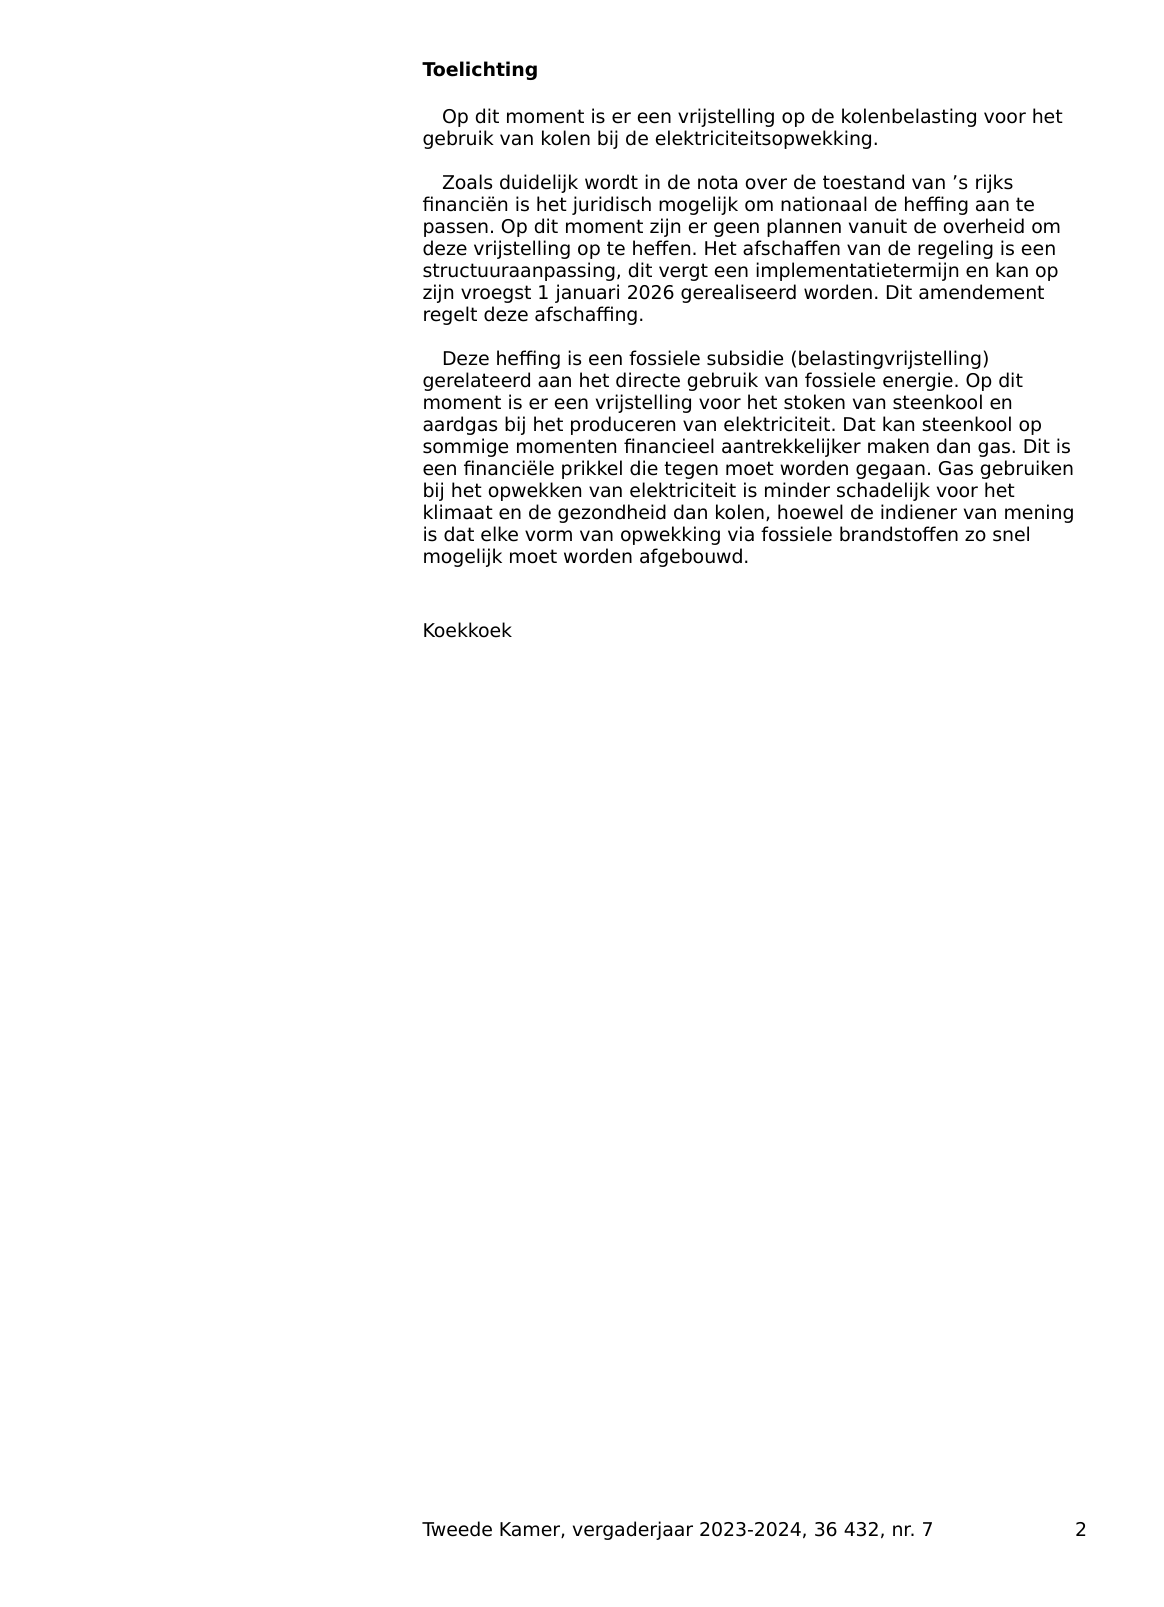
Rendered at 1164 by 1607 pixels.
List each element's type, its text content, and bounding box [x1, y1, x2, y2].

subtitle Toelichting [422, 59, 1087, 81]
text Op dit moment is er een vrijstelling op de kolenbelasting voor het gebruik van kolen bij de elektriciteitsopwekking. [422, 106, 1087, 150]
text Deze heffing is een fossiele subsidie (belastingvrijstelling) gerelateerd aan het directe gebruik van fossiele energie. Op dit moment is er een vrijstelling voor het stoken van steenkool en aardgas bij het produceren van elektriciteit. Dat kan steenkool op sommige momenten financieel aantrekkelijker maken dan gas. Dit is een financiële prikkel die tegen moet worden gegaan. Gas gebruiken bij het opwekken van elektriciteit is minder schadelijk voor het klimaat en de gezondheid dan kolen, hoewel de indiener van mening is dat elke vorm van opwekking via fossiele brandstoffen zo snel mogelijk moet worden afgebouwd. [422, 348, 1087, 568]
text Koekkoek [422, 598, 1087, 642]
text Zoals duidelijk wordt in de nota over de toestand van ’s rijks financiën is het juridisch mogelijk om nationaal de heffing aan te passen. Op dit moment zijn er geen plannen vanuit de overheid om deze vrijstelling op te heffen. Het afschaffen van de regeling is een structuuraanpassing, dit vergt een implementatietermijn en kan op zijn vroegst 1 januari 2026 gerealiseerd worden. Dit amendement regelt deze afschaffing. [422, 172, 1087, 326]
